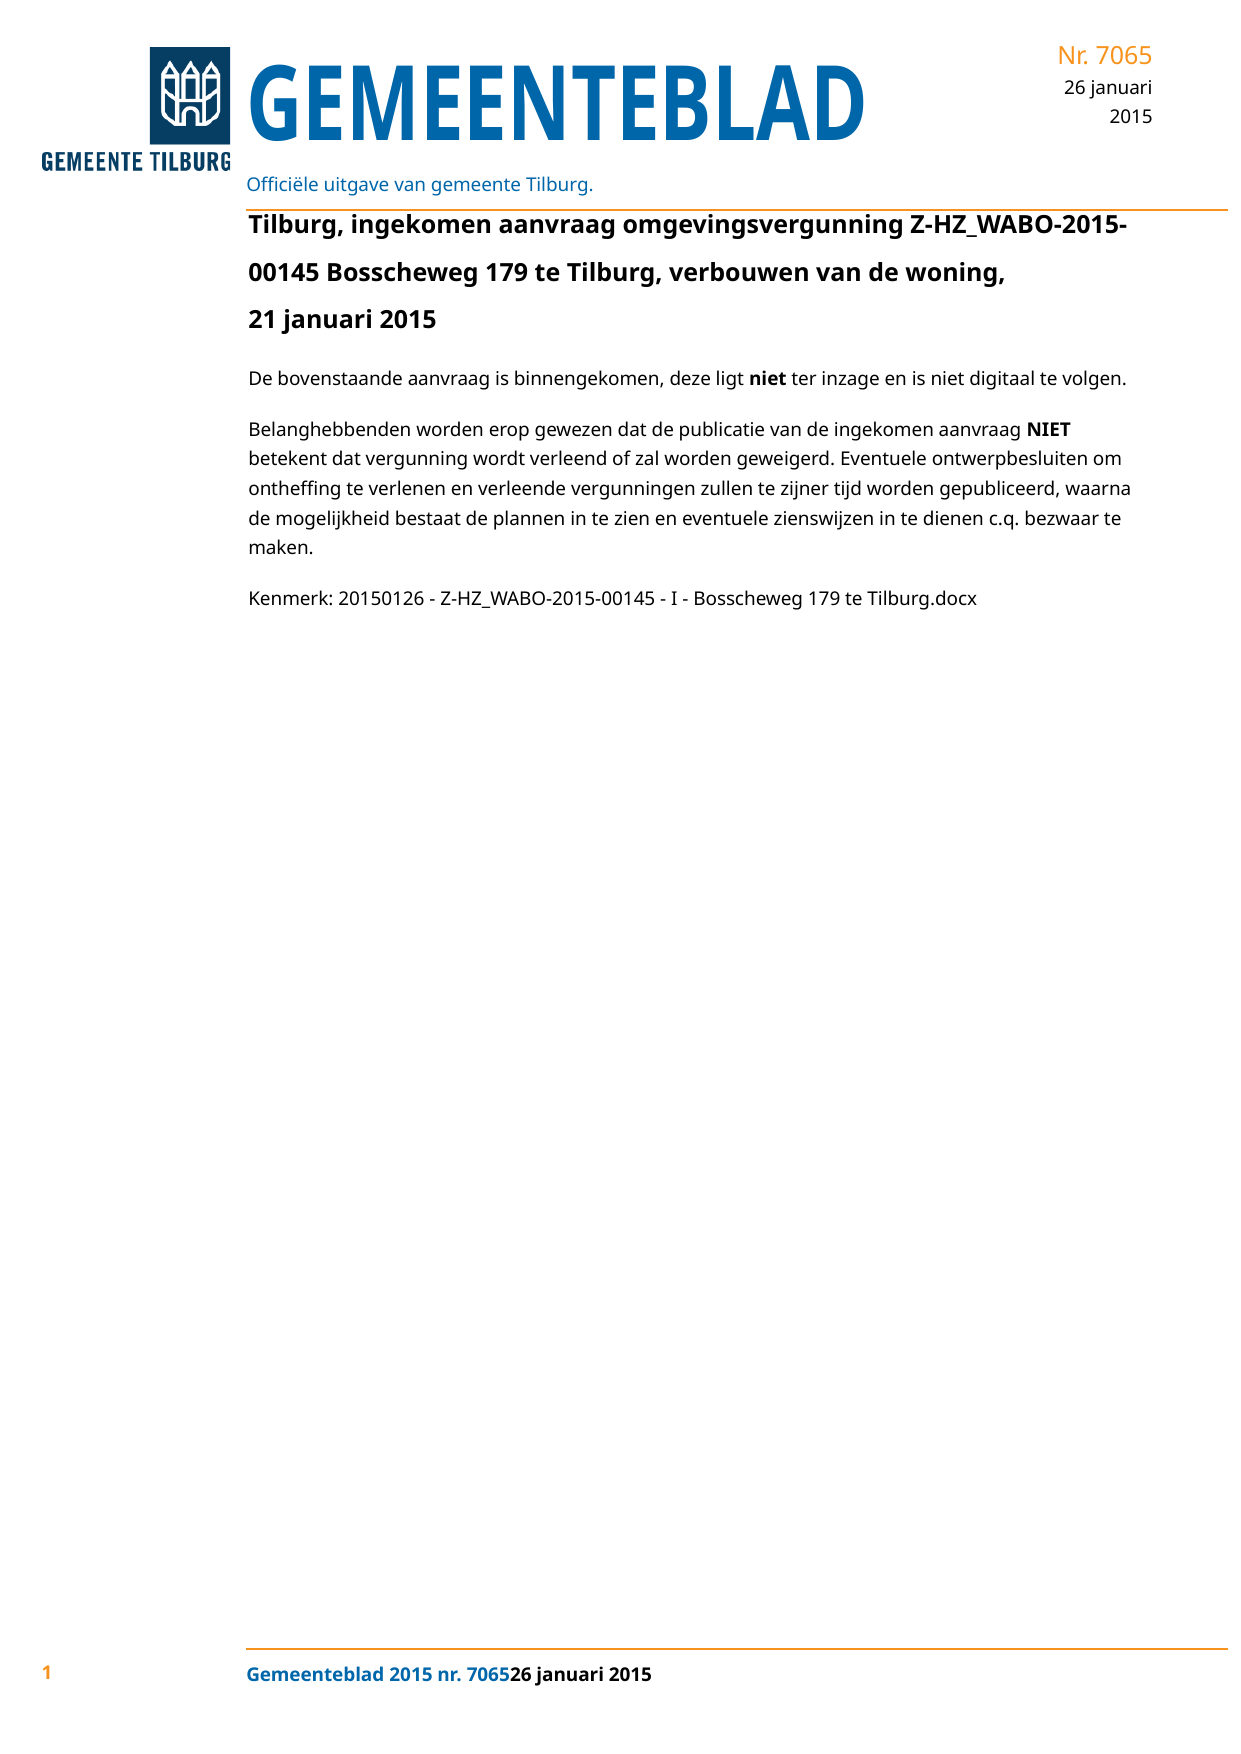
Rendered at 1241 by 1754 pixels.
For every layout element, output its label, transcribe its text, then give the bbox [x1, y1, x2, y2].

text De bovenstaande aanvraag is binnengekomen, deze ligt niet ter inzage en is niet digitaal te volgen. [248, 366, 1152, 391]
picture [41, 47, 231, 172]
text Belanghebbenden worden erop gewezen dat de publicatie van de ingekomen aanvraag NIET betekent dat vergunning wordt verleend of zal worden geweigerd. Eventuele ontwerpbesluiten om ontheffing te verlenen en verleende vergunningen zullen te zijner tijd worden gepubliceerd, waarna de mogelijkheid bestaat de plannen in te zien en eventuele zienswijzen in te dienen c.q. bezwaar te maken. [248, 416, 1152, 560]
text Kenmerk: 20150126 - Z-HZ_WABO-2015-00145 - I - Bosscheweg 179 te Tilburg.docx [248, 585, 1152, 610]
text Tilburg, ingekomen aanvraag omgevingsvergunning Z-HZ_WABO-2015-00145 Bosscheweg 179 te Tilburg, verbouwen van de woning, 21 januari 2015 [248, 211, 1152, 336]
